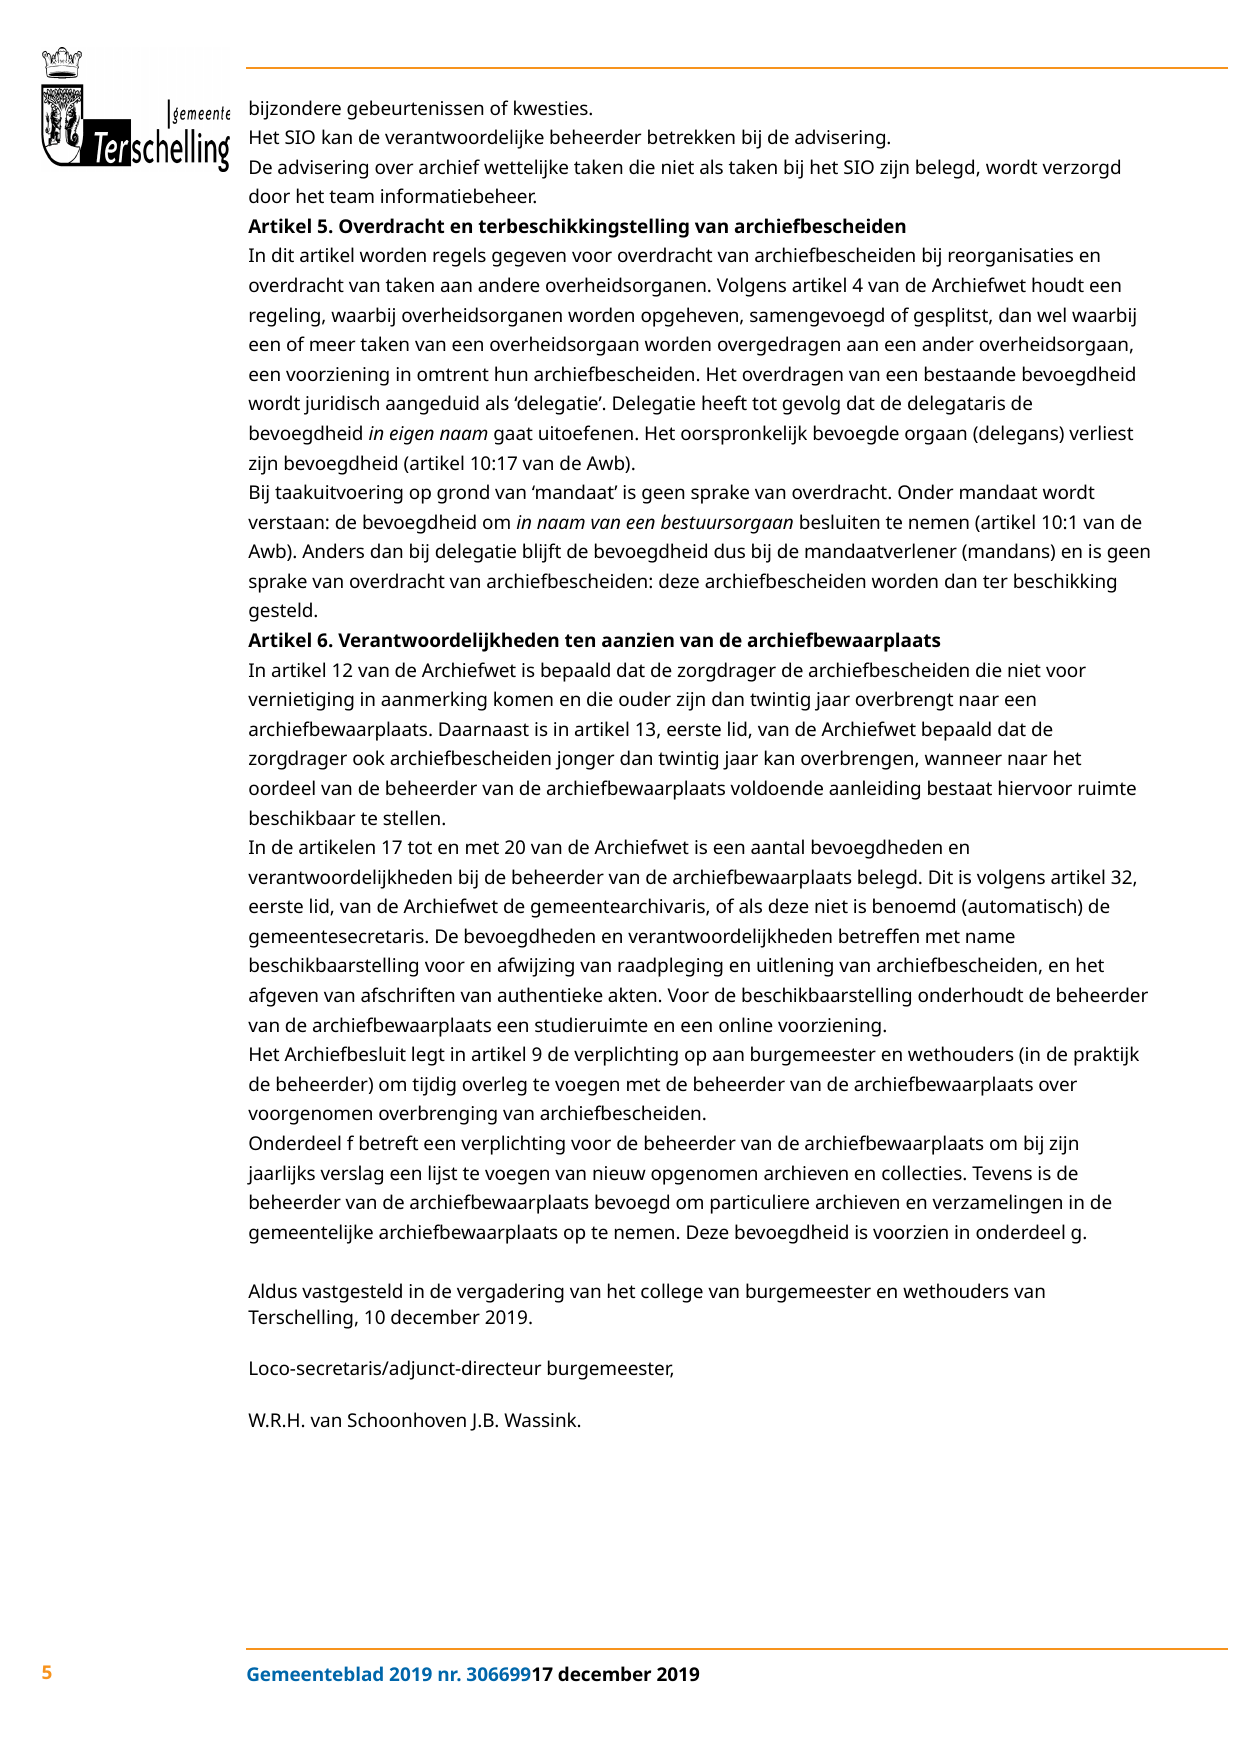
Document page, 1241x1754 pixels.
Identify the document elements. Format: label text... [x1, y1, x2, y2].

text Artikel 5. Overdracht en terbeschikkingstelling van archiefbescheiden [248, 213, 1152, 239]
text Aldus vastgesteld in de vergadering van het college van burgemeester en wethouders van [248, 1278, 1152, 1304]
text Het SIO kan de verantwoordelijke beheerder betrekken bij de advisering. [248, 124, 1152, 150]
text In artikel 12 van de Archiefwet is bepaald dat de zorgdrager de archiefbescheiden die niet voor vernietiging in aanmerking komen en die ouder zijn dan twintig jaar overbrengt naar een archiefbewaarplaats. Daarnaast is in artikel 13, eerste lid, van de Archiefwet bepaald dat de zorgdrager ook archiefbescheiden jonger dan twintig jaar kan overbrengen, wanneer naar het oordeel van de beheerder van de archiefbewaarplaats voldoende aanleiding bestaat hiervoor ruimte beschikbaar te stellen. [248, 657, 1152, 831]
text Loco-secretaris/adjunct-directeur burgemeester, [248, 1355, 1152, 1381]
text De advisering over archief wettelijke taken die niet als taken bij het SIO zijn belegd, wordt verzorgd door het team informatiebeheer. [248, 154, 1152, 209]
picture [41, 47, 231, 172]
text Het Archiefbesluit legt in artikel 9 de verplichting op aan burgemeester en wethouders (in de praktijk de beheerder) om tijdig overleg te voegen met de beheerder van de archiefbewaarplaats over voorgenomen overbrenging van archiefbescheiden. [248, 1041, 1152, 1126]
text In dit artikel worden regels gegeven voor overdracht van archiefbescheiden bij reorganisaties en overdracht van taken aan andere overheidsorganen. Volgens artikel 4 van de Archiefwet houdt een regeling, waarbij overheidsorganen worden opgeheven, samengevoegd of gesplitst, dan wel waarbij een of meer taken van een overheidsorgaan worden overgedragen aan een ander overheidsorgaan, een voorziening in omtrent hun archiefbescheiden. Het overdragen van een bestaande bevoegdheid wordt juridisch aangeduid als ‘delegatie’. Delegatie heeft tot gevolg dat de delegataris de bevoegdheid in eigen naam gaat uitoefenen. Het oorspronkelijk bevoegde orgaan (delegans) verliest zijn bevoegdheid (artikel 10:17 van de Awb). [248, 243, 1152, 476]
text Onderdeel f betreft een verplichting voor de beheerder van de archiefbewaarplaats om bij zijn jaarlijks verslag een lijst te voegen van nieuw opgenomen archieven en collecties. Tevens is de beheerder van de archiefbewaarplaats bevoegd om particuliere archieven en verzamelingen in de gemeentelijke archiefbewaarplaats op te nemen. Deze bevoegdheid is voorzien in onderdeel g. [248, 1130, 1152, 1245]
text W.R.H. van Schoonhoven J.B. Wassink. [248, 1407, 1152, 1432]
text Artikel 6. Verantwoordelijkheden ten aanzien van de archiefbewaarplaats [248, 627, 1152, 653]
text In de artikelen 17 tot en met 20 van de Archiefwet is een aantal bevoegdheden en verantwoordelijkheden bij de beheerder van de archiefbewaarplaats belegd. Dit is volgens artikel 32, eerste lid, van de Archiefwet de gemeentearchivaris, of als deze niet is benoemd (automatisch) de gemeentesecretaris. De bevoegdheden en verantwoordelijkheden betreffen met name beschikbaarstelling voor en afwijzing van raadpleging en uitlening van archiefbescheiden, en het afgeven van afschriften van authentieke akten. Voor de beschikbaarstelling onderhoudt de beheerder van de archiefbewaarplaats een studieruimte en een online voorziening. [248, 834, 1152, 1038]
text Terschelling, 10 december 2019. [248, 1304, 1152, 1329]
text bijzondere gebeurtenissen of kwesties. [248, 95, 1152, 121]
text Bij taakuitvoering op grond van ‘mandaat’ is geen sprake van overdracht. Onder mandaat wordt verstaan: de bevoegdheid om in naam van een bestuursorgaan besluiten te nemen (artikel 10:1 van de Awb). Anders dan bij delegatie blijft de bevoegdheid dus bij de mandaatverlener (mandans) en is geen sprake van overdracht van archiefbescheiden: deze archiefbescheiden worden dan ter beschikking gesteld. [248, 479, 1152, 623]
